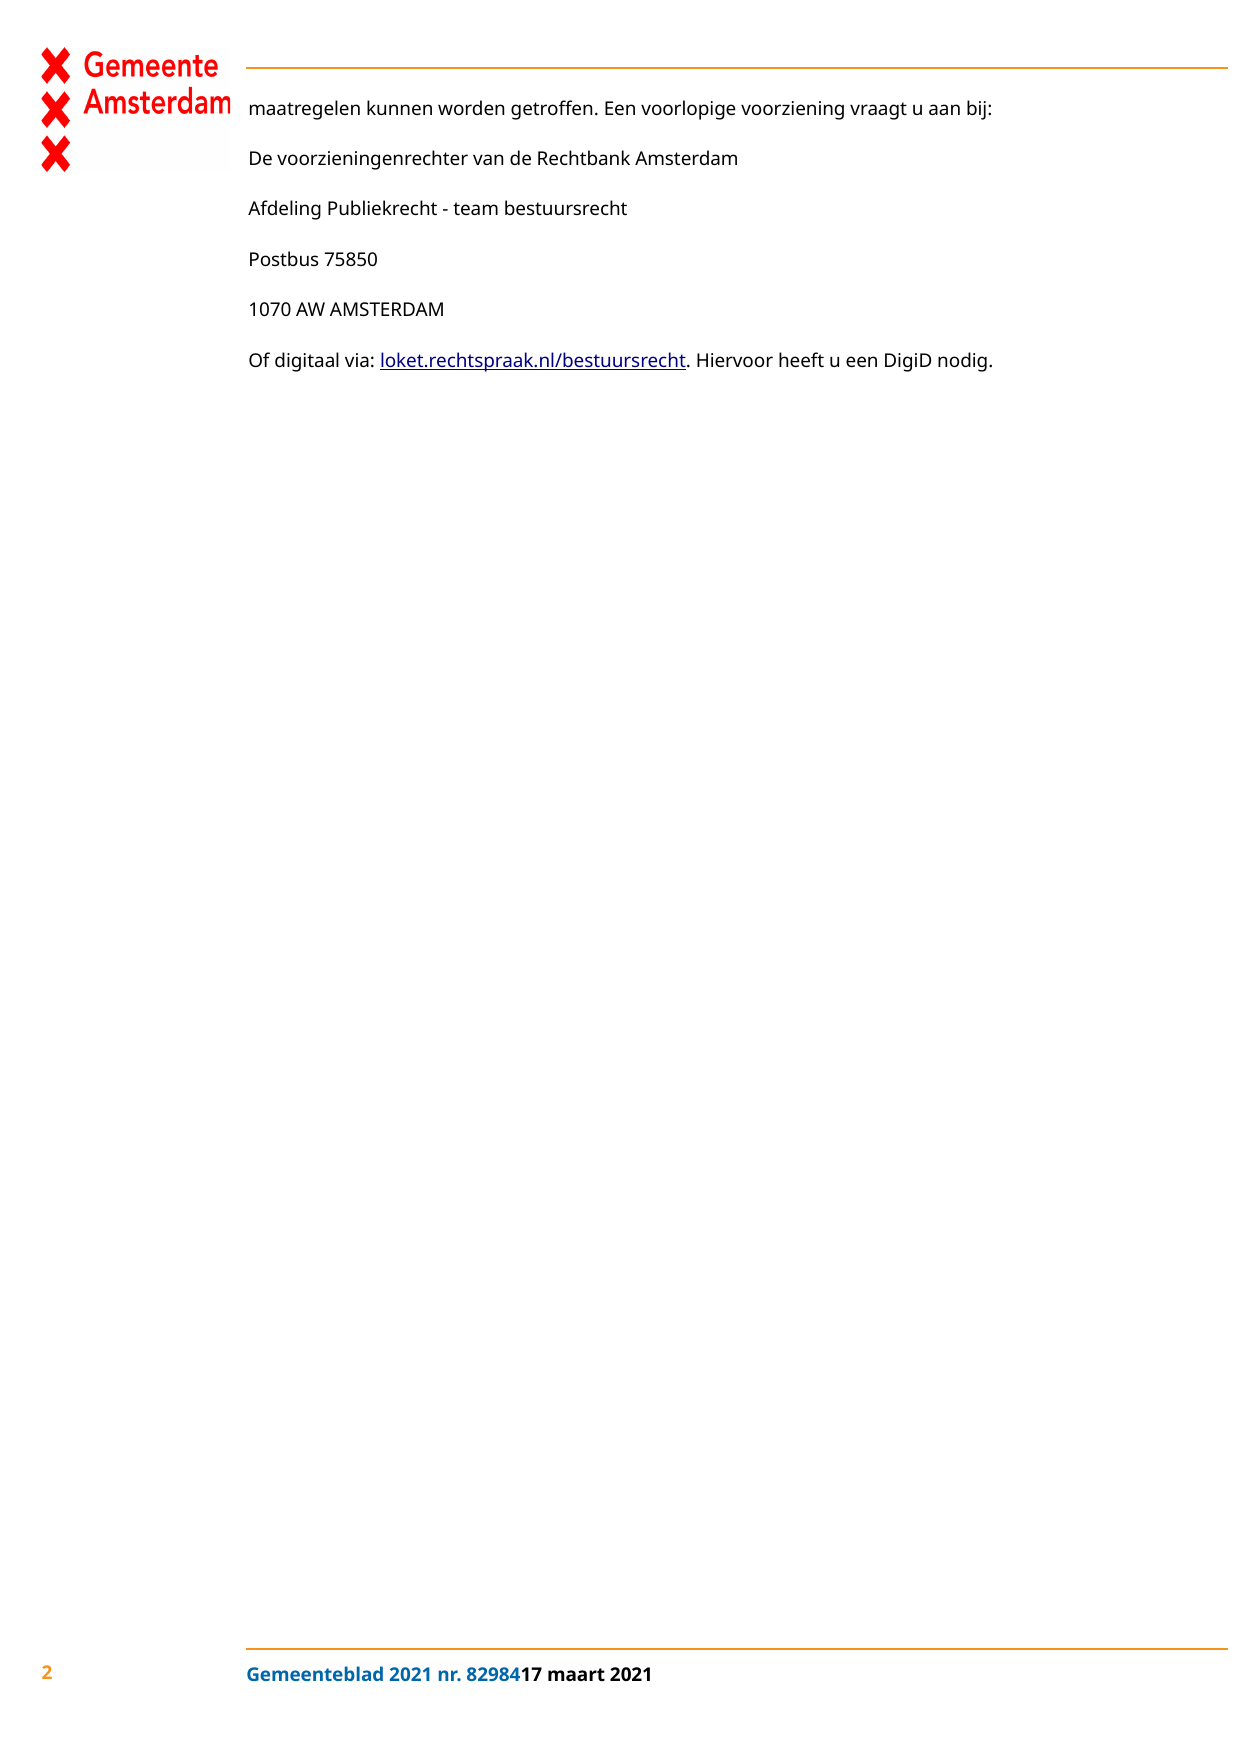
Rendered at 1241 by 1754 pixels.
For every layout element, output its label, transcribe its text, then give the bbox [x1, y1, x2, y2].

text 1070 AW AMSTERDAM [248, 296, 1152, 322]
text maatregelen kunnen worden getroffen. Een voorlopige voorziening vraagt u aan bij: [248, 95, 1152, 121]
text Of digitaal via: loket.rechtspraak.nl/bestuursrecht. Hiervoor heeft u een DigiD nodig. [248, 347, 1152, 373]
text Postbus 75850 [248, 246, 1152, 272]
picture [41, 47, 231, 172]
text Afdeling Publiekrecht - team bestuursrecht [248, 196, 1152, 221]
text De voorzieningenrechter van de Rechtbank Amsterdam [248, 145, 1152, 171]
